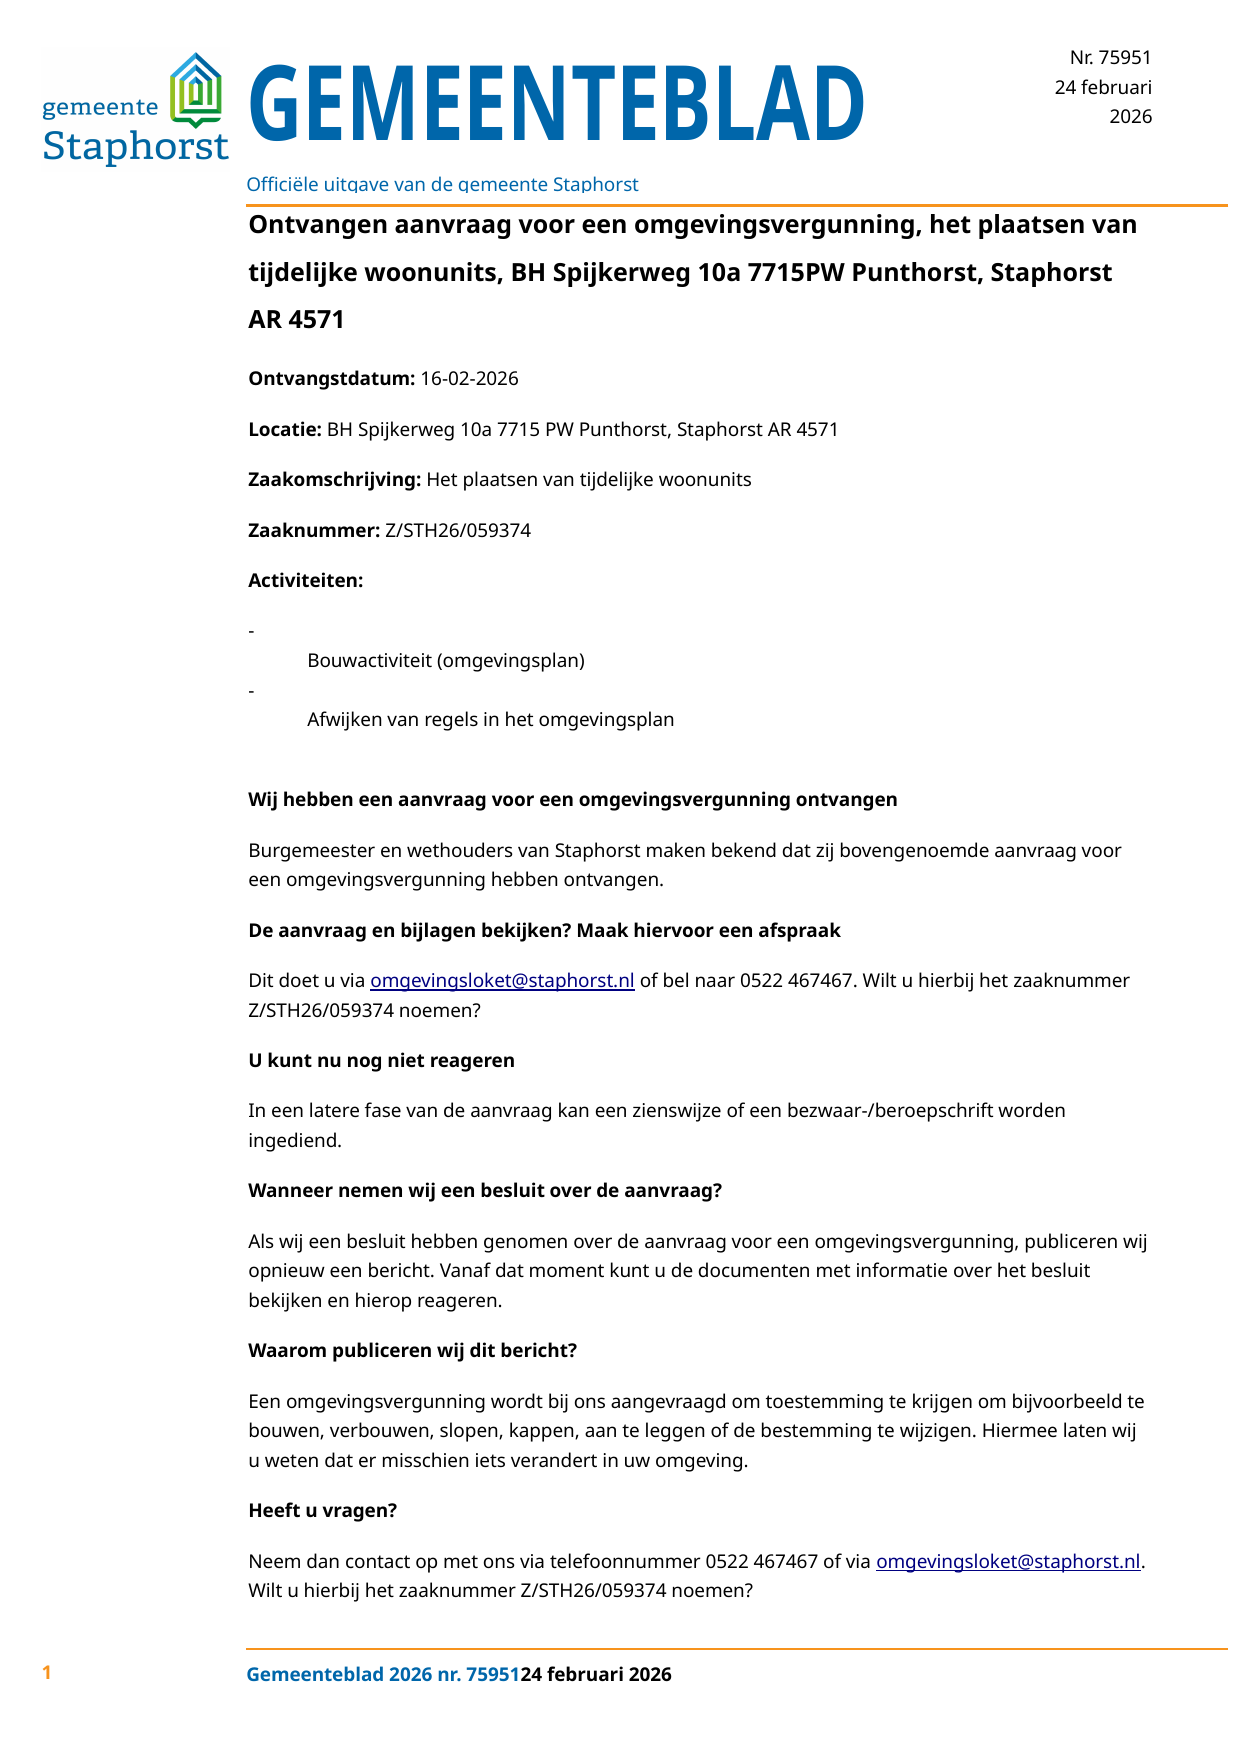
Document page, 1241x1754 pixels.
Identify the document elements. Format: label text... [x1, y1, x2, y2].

text Locatie: BH Spijkerweg 10a 7715 PW Punthorst, Staphorst AR 4571 [248, 416, 1152, 442]
text Burgemeester en wethouders van Staphorst maken bekend dat zij bovengenoemde aanvraag voor een omgevingsvergunning hebben ontvangen. [248, 837, 1152, 892]
text De aanvraag en bijlagen bekijken? Maak hiervoor een afspraak [248, 917, 1152, 942]
text Ontvangstdatum: 16-02-2026 [248, 366, 1152, 391]
text Waarom publiceren wij dit bericht? [248, 1338, 1152, 1363]
text Een omgevingsvergunning wordt bij ons aangevraagd om toestemming te krijgen om bijvoorbeeld te bouwen, verbouwen, slopen, kappen, aan te leggen of de bestemming te wijzigen. Hiermee laten wij u weten dat er misschien iets verandert in uw omgeving. [248, 1388, 1152, 1473]
text Wij hebben een aanvraag voor een omgevingsvergunning ontvangen [248, 786, 1152, 812]
text Wanneer nemen wij een besluit over de aanvraag? [248, 1178, 1152, 1203]
text Zaakomschrijving: Het plaatsen van tijdelijke woonunits [248, 466, 1152, 492]
text U kunt nu nog niet reageren [248, 1047, 1152, 1073]
picture [41, 47, 231, 172]
text Ontvangen aanvraag voor een omgevingsvergunning, het plaatsen van tijdelijke woonunits, BH Spijkerweg 10a 7715PW Punthorst, Staphorst AR 4571 [248, 207, 1152, 336]
list Afwijken van regels in het omgevingsplan [248, 706, 1152, 732]
text Heeft u vragen? [248, 1498, 1152, 1523]
text Als wij een besluit hebben genomen over de aanvraag voor een omgevingsvergunning, publiceren wij opnieuw een bericht. Vanaf dat moment kunt u de documenten met informatie over het besluit bekijken en hierop reageren. [248, 1228, 1152, 1313]
text Neem dan contact op met ons via telefoonnummer 0522 467467 of via omgevingsloket@staphorst.nl. Wilt u hierbij het zaaknummer Z/STH26/059374 noemen? [248, 1548, 1152, 1603]
text Zaaknummer: Z/STH26/059374 [248, 517, 1152, 542]
text Activiteiten: [248, 567, 1152, 593]
list Bouwactiviteit (omgevingsplan) [248, 647, 1152, 673]
text In een latere fase van de aanvraag kan een zienswijze of een bezwaar-/beroepschrift worden ingediend. [248, 1098, 1152, 1153]
text Dit doet u via omgevingsloket@staphorst.nl of bel naar 0522 467467. Wilt u hierbij het zaaknummer Z/STH26/059374 noemen? [248, 967, 1152, 1022]
